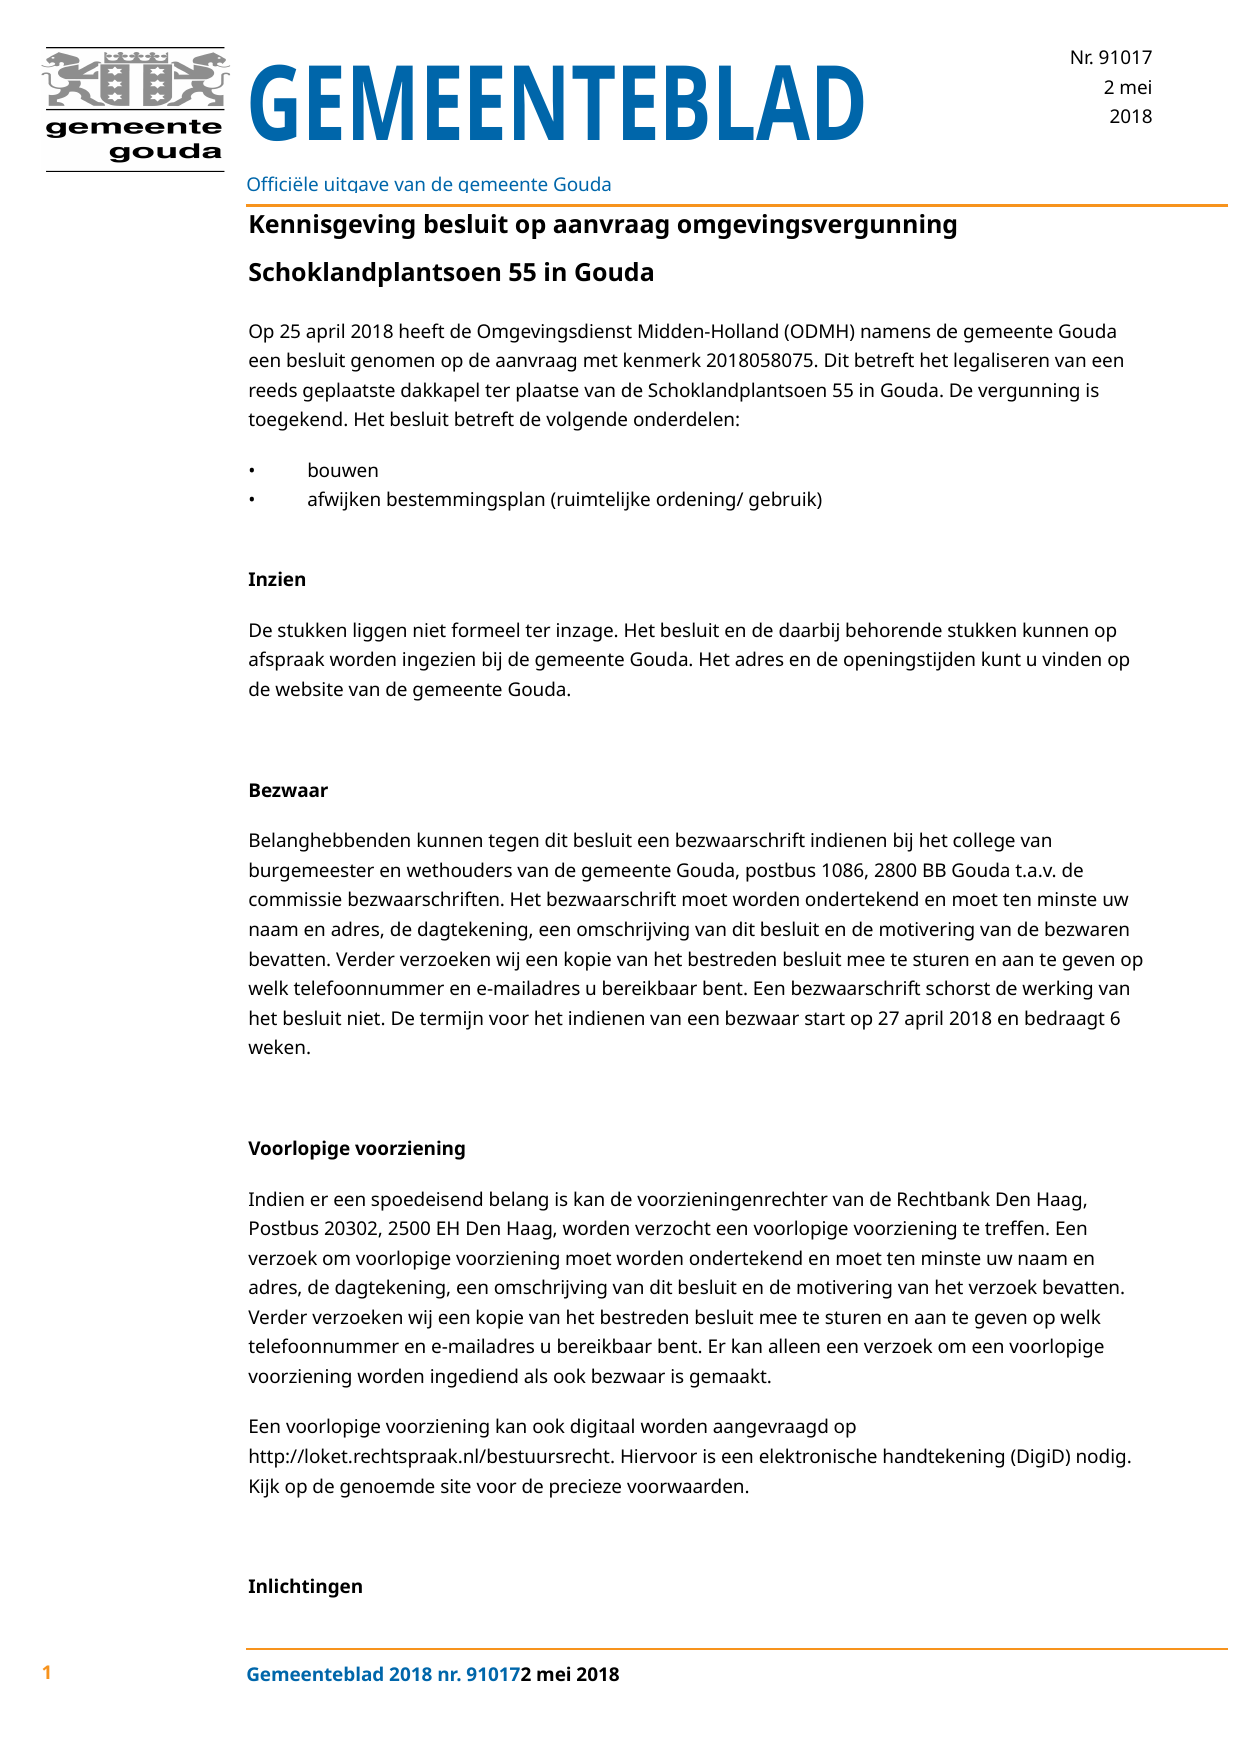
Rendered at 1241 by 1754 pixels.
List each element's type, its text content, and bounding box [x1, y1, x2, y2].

text Kennisgeving besluit op aanvraag omgevingsvergunning Schoklandplantsoen 55 in Gouda [248, 207, 1152, 288]
text Een voorlopige voorziening kan ook digitaal worden aangevraagd op http://loket.rechtspraak.nl/bestuursrecht. Hiervoor is een elektronische handtekening (DigiD) nodig. Kijk op de genoemde site voor de precieze voorwaarden. [248, 1414, 1152, 1499]
text Bezwaar [248, 777, 1152, 803]
list bouwen [248, 457, 1152, 483]
text Inzien [248, 567, 1152, 592]
text Belanghebbenden kunnen tegen dit besluit een bezwaarschrift indienen bij het college van burgemeester en wethouders van de gemeente Gouda, postbus 1086, 2800 BB Gouda t.a.v. de commissie bezwaarschriften. Het bezwaarschrift moet worden ondertekend en moet ten minste uw naam en adres, de dagtekening, een omschrijving van dit besluit en de motivering van de bezwaren bevatten. Verder verzoeken wij een kopie van het bestreden besluit mee te sturen en aan te geven op welk telefoonnummer en e-mailadres u bereikbaar bent. Een bezwaarschrift schorst de werking van het besluit niet. De termijn voor het indienen van een bezwaar start op 27 april 2018 en bedraagt 6 weken. [248, 827, 1152, 1060]
text Inlichtingen [248, 1574, 1152, 1599]
text Voorlopige voorziening [248, 1135, 1152, 1161]
picture [41, 47, 231, 172]
text De stukken liggen niet formeel ter inzage. Het besluit en de daarbij behorende stukken kunnen op afspraak worden ingezien bij de gemeente Gouda. Het adres en de openingstijden kunt u vinden op de website van de gemeente Gouda. [248, 617, 1152, 702]
text Op 25 april 2018 heeft de Omgevingsdienst Midden-Holland (ODMH) namens de gemeente Gouda een besluit genomen op de aanvraag met kenmerk 2018058075. Dit betreft het legaliseren van een reeds geplaatste dakkapel ter plaatse van de Schoklandplantsoen 55 in Gouda. De vergunning is toegekend. Het besluit betreft de volgende onderdelen: [248, 318, 1152, 432]
text Indien er een spoedeisend belang is kan de voorzieningenrechter van de Rechtbank Den Haag, Postbus 20302, 2500 EH Den Haag, worden verzocht een voorlopige voorziening te treffen. Een verzoek om voorlopige voorziening moet worden ondertekend en moet ten minste uw naam en adres, de dagtekening, een omschrijving van dit besluit en de motivering van het verzoek bevatten. Verder verzoeken wij een kopie van het bestreden besluit mee te sturen en aan te geven op welk telefoonnummer en e-mailadres u bereikbaar bent. Er kan alleen een verzoek om een voorlopige voorziening worden ingediend als ook bezwaar is gemaakt. [248, 1186, 1152, 1389]
list afwijken bestemmingsplan (ruimtelijke ordening/ gebruik) [248, 487, 1152, 512]
